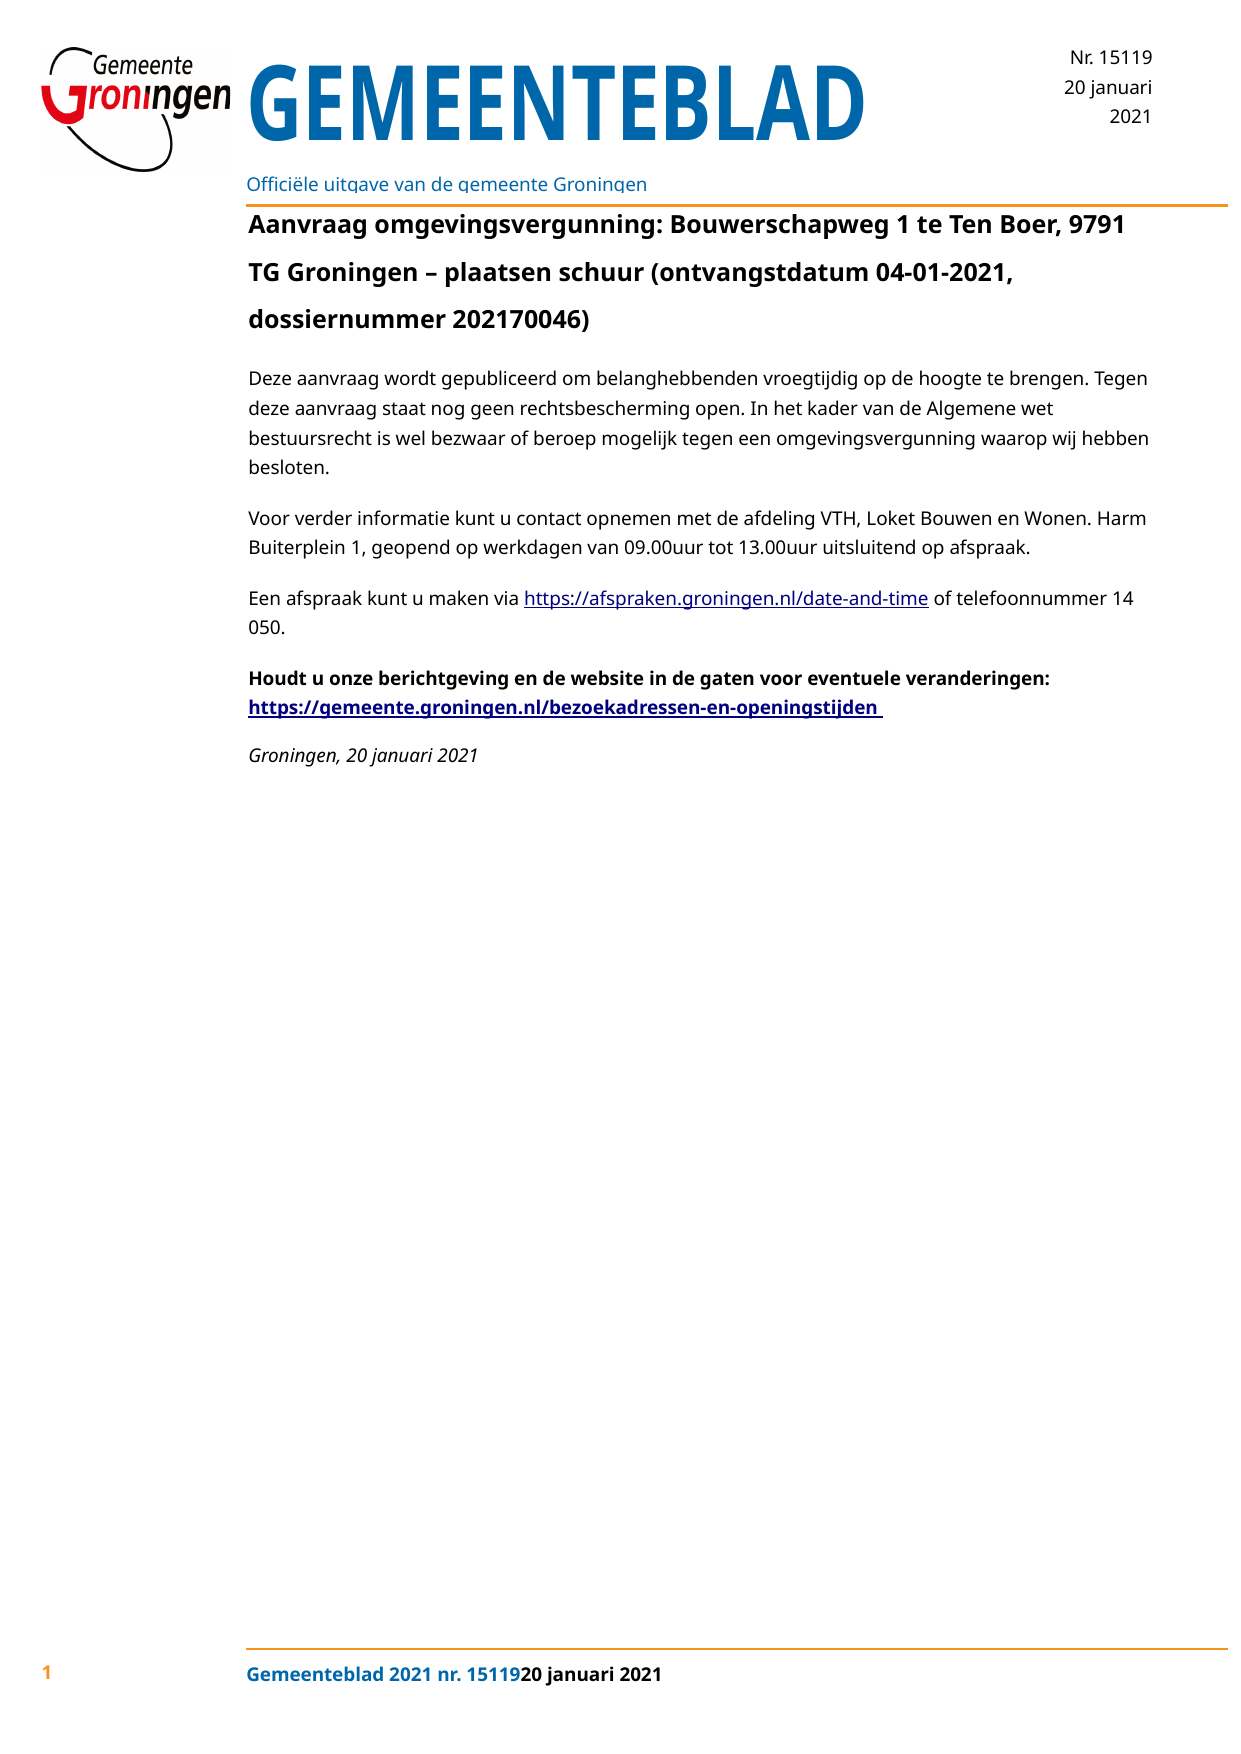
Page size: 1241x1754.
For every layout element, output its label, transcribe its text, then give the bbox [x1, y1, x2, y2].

text Aanvraag omgevingsvergunning: Bouwerschapweg 1 te Ten Boer, 9791 TG Groningen – plaatsen schuur (ontvangstdatum 04-01-2021, dossiernummer 202170046) [248, 207, 1152, 336]
text Een afspraak kunt u maken via https://afspraken.groningen.nl/date-and-time of telefoonnummer 14 050. [248, 585, 1152, 640]
text Houdt u onze berichtgeving en de website in de gaten voor eventuele veranderingen: https://gemeente.groningen.nl/bezoekadressen-en-openingstijden [248, 665, 1152, 720]
text Voor verder informatie kunt u contact opnemen met de afdeling VTH, Loket Bouwen en Wonen. Harm Buiterplein 1, geopend op werkdagen van 09.00uur tot 13.00uur uitsluitend op afspraak. [248, 505, 1152, 560]
text Groningen, 20 januari 2021 [248, 742, 1152, 768]
text Deze aanvraag wordt gepubliceerd om belanghebbenden vroegtijdig op de hoogte te brengen. Tegen deze aanvraag staat nog geen rechtsbescherming open. In het kader van de Algemene wet bestuursrecht is wel bezwaar of beroep mogelijk tegen een omgevingsvergunning waarop wij hebben besloten. [248, 366, 1152, 480]
picture [41, 47, 231, 172]
